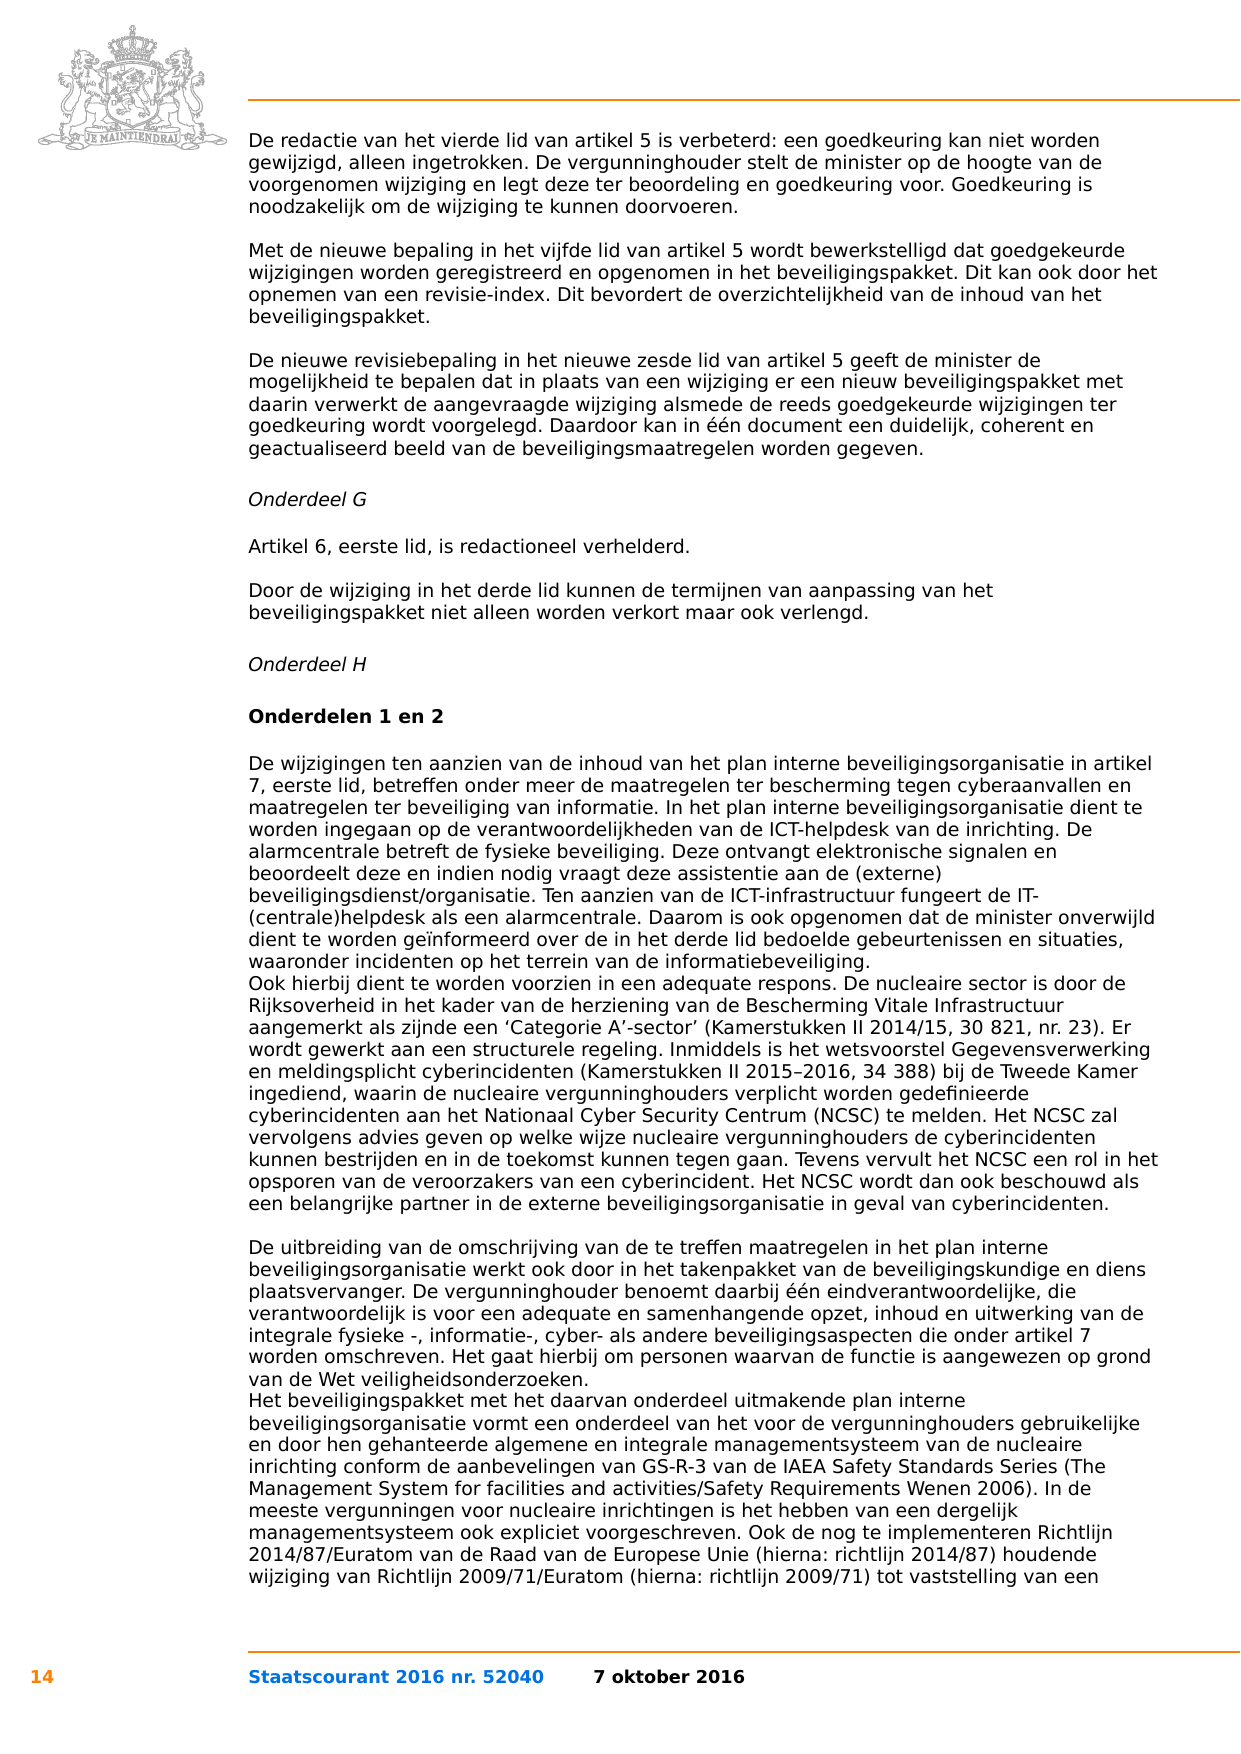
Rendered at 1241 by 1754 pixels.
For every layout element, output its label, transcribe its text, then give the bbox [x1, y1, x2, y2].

text Ook hierbij dient te worden voorzien in een adequate respons. De nucleaire sector is door de Rijksoverheid in het kader van de herziening van de Bescherming Vitale Infrastructuur aangemerkt als zijnde een ‘Categorie A’-sector’ (Kamerstukken II 2014/15, 30 821, nr. 23). Er wordt gewerkt aan een structurele regeling. Inmiddels is het wetsvoorstel Gegevensverwerking en meldingsplicht cyberincidenten (Kamerstukken II 2015–2016, 34 388) bij de Tweede Kamer ingediend, waarin de nucleaire vergunninghouders verplicht worden gedefinieerde cyberincidenten aan het Nationaal Cyber Security Centrum (NCSC) te melden. Het NCSC zal vervolgens advies geven op welke wijze nucleaire vergunninghouders de cyberincidenten kunnen bestrijden en in de toekomst kunnen tegen gaan. Tevens vervult het NCSC een rol in het opsporen van de veroorzakers van een cyberincident. Het NCSC wordt dan ook beschouwd als een belangrijke partner in de externe beveiligingsorganisatie in geval van cyberincidenten. [248, 973, 1163, 1215]
text Het beveiligingspakket met het daarvan onderdeel uitmakende plan interne beveiligingsorganisatie vormt een onderdeel van het voor de vergunninghouders gebruikelijke en door hen gehanteerde algemene en integrale managementsysteem van de nucleaire inrichting conform de aanbevelingen van GS-R-3 van de IAEA Safety Standards Series (The Management System for facilities and activities/Safety Requirements Wenen 2006). In de meeste vergunningen voor nucleaire inrichtingen is het hebben van een dergelijk managementsysteem ook expliciet voorgeschreven. Ook de nog te implementeren Richtlijn 2014/87/Euratom van de Raad van de Europese Unie (hierna: richtlijn 2014/87) houdende wijziging van Richtlijn 2009/71/Euratom (hierna: richtlijn 2009/71) tot vaststelling van een [248, 1390, 1163, 1588]
picture [38, 25, 227, 150]
text Artikel 6, eerste lid, is redactioneel verhelderd. [248, 536, 1163, 558]
text Met de nieuwe bepaling in het vijfde lid van artikel 5 wordt bewerkstelligd dat goedgekeurde wijzigingen worden geregistreerd en opgenomen in het beveiligingspakket. Dit kan ook door het opnemen van een revisie-index. Dit bevordert de overzichtelijkheid van de inhoud van het beveiligingspakket. [248, 240, 1163, 328]
subtitle Onderdelen 1 en 2 [248, 706, 1163, 728]
text De nieuwe revisiebepaling in het nieuwe zesde lid van artikel 5 geeft de minister de mogelijkheid te bepalen dat in plaats van een wijziging er een nieuw beveiligingspakket met daarin verwerkt de aangevraagde wijziging alsmede de reeds goedgekeurde wijzigingen ter goedkeuring wordt voorgelegd. Daardoor kan in één document een duidelijk, coherent en geactualiseerd beeld van de beveiligingsmaatregelen worden gegeven. [248, 349, 1163, 459]
subtitle Onderdeel G [248, 489, 1163, 511]
text De wijzigingen ten aanzien van de inhoud van het plan interne beveiligingsorganisatie in artikel 7, eerste lid, betreffen onder meer de maatregelen ter bescherming tegen cyberaanvallen en maatregelen ter beveiliging van informatie. In het plan interne beveiligingsorganisatie dient te worden ingegaan op de verantwoordelijkheden van de ICT-helpdesk van de inrichting. De alarmcentrale betreft de fysieke beveiliging. Deze ontvangt elektronische signalen en beoordeelt deze en indien nodig vraagt deze assistentie aan de (externe) beveiligingsdienst/organisatie. Ten aanzien van de ICT-infrastructuur fungeert de IT-(centrale)helpdesk als een alarmcentrale. Daarom is ook opgenomen dat de minister onverwijld dient te worden geïnformeerd over de in het derde lid bedoelde gebeurtenissen en situaties, waaronder incidenten op het terrein van de informatiebeveiliging. [248, 753, 1163, 973]
text De redactie van het vierde lid van artikel 5 is verbeterd: een goedkeuring kan niet worden gewijzigd, alleen ingetrokken. De vergunninghouder stelt de minister op de hoogte van de voorgenomen wijziging en legt deze ter beoordeling en goedkeuring voor. Goedkeuring is noodzakelijk om de wijziging te kunnen doorvoeren. [248, 130, 1163, 218]
text Door de wijziging in het derde lid kunnen de termijnen van aanpassing van het beveiligingspakket niet alleen worden verkort maar ook verlengd. [248, 580, 1163, 624]
subtitle Onderdeel H [248, 654, 1163, 676]
text De uitbreiding van de omschrijving van de te treffen maatregelen in het plan interne beveiligingsorganisatie werkt ook door in het takenpakket van de beveiligingskundige en diens plaatsvervanger. De vergunninghouder benoemt daarbij één eindverantwoordelijke, die verantwoordelijk is voor een adequate en samenhangende opzet, inhoud en uitwerking van de integrale fysieke -, informatie-, cyber- als andere beveiligingsaspecten die onder artikel 7 worden omschreven. Het gaat hierbij om personen waarvan de functie is aangewezen op grond van de Wet veiligheidsonderzoeken. [248, 1237, 1163, 1390]
